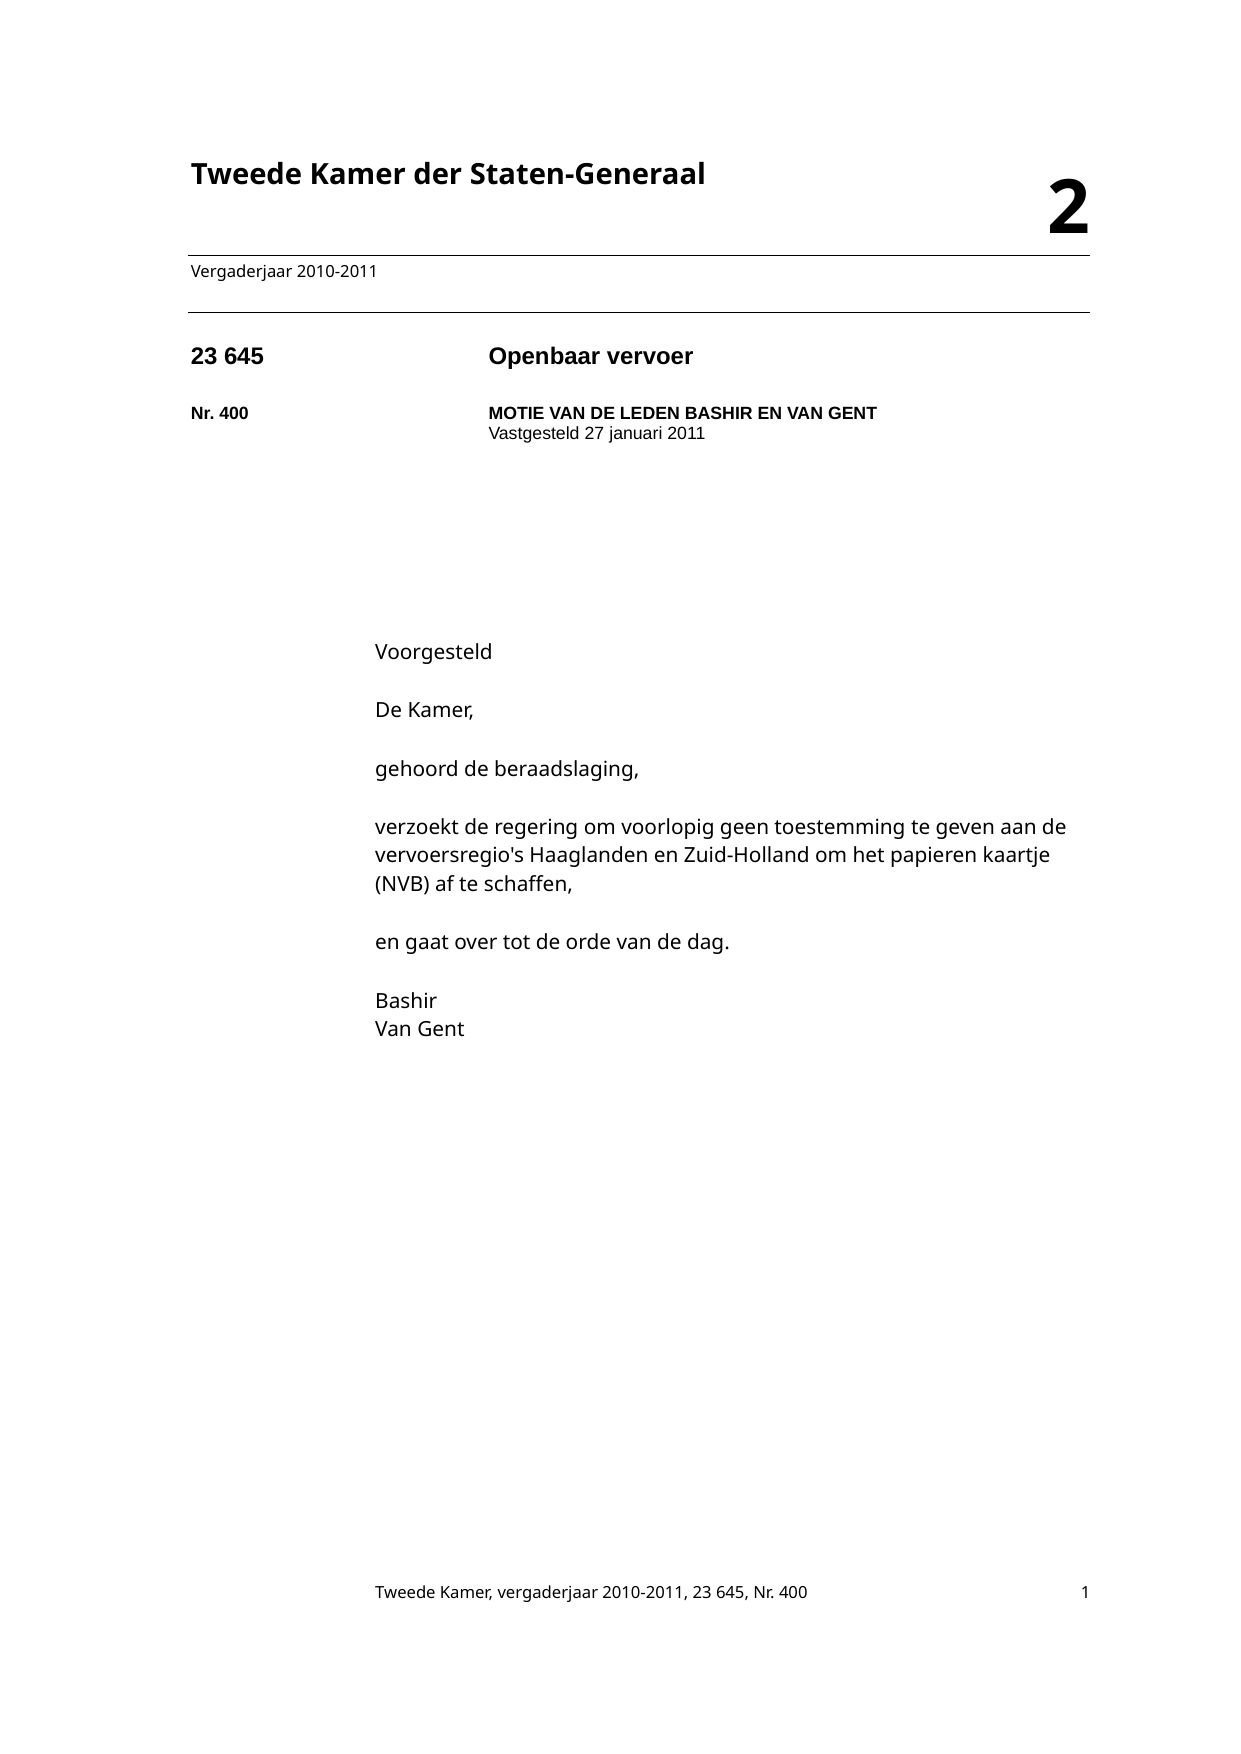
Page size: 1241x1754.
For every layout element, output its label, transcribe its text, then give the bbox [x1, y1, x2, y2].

table_cell MOTIE VAN DE LEDEN BASHIR EN VAN GENT Vastgesteld 27 januari 2011 [485, 399, 1090, 518]
table_header 2 [910, 150, 1090, 255]
text Bashir [375, 986, 1090, 1014]
table_cell Openbaar vervoer [485, 339, 1090, 399]
text en gaat over tot de orde van de dag. [375, 927, 1090, 956]
text verzoekt de regering om voorlopig geen toestemming te geven aan de vervoersregio's Haaglanden en Zuid-Holland om het papieren kaartje (NVB) af te schaffen, [375, 812, 1090, 897]
table_cell [485, 256, 1090, 312]
table_cell [485, 313, 1090, 339]
table_cell 23 645 [188, 339, 485, 399]
table_cell [188, 313, 485, 339]
table_header Tweede Kamer der Staten-Generaal [188, 150, 909, 255]
table_cell Vergaderjaar 2010-2011 [188, 256, 485, 312]
text Voorgesteld [375, 637, 1090, 665]
text De Kamer, [375, 695, 1090, 724]
table_cell Nr. 400 [188, 399, 485, 518]
text Van Gent [375, 1014, 1090, 1043]
text gehoord de beraadslaging, [375, 754, 1090, 782]
